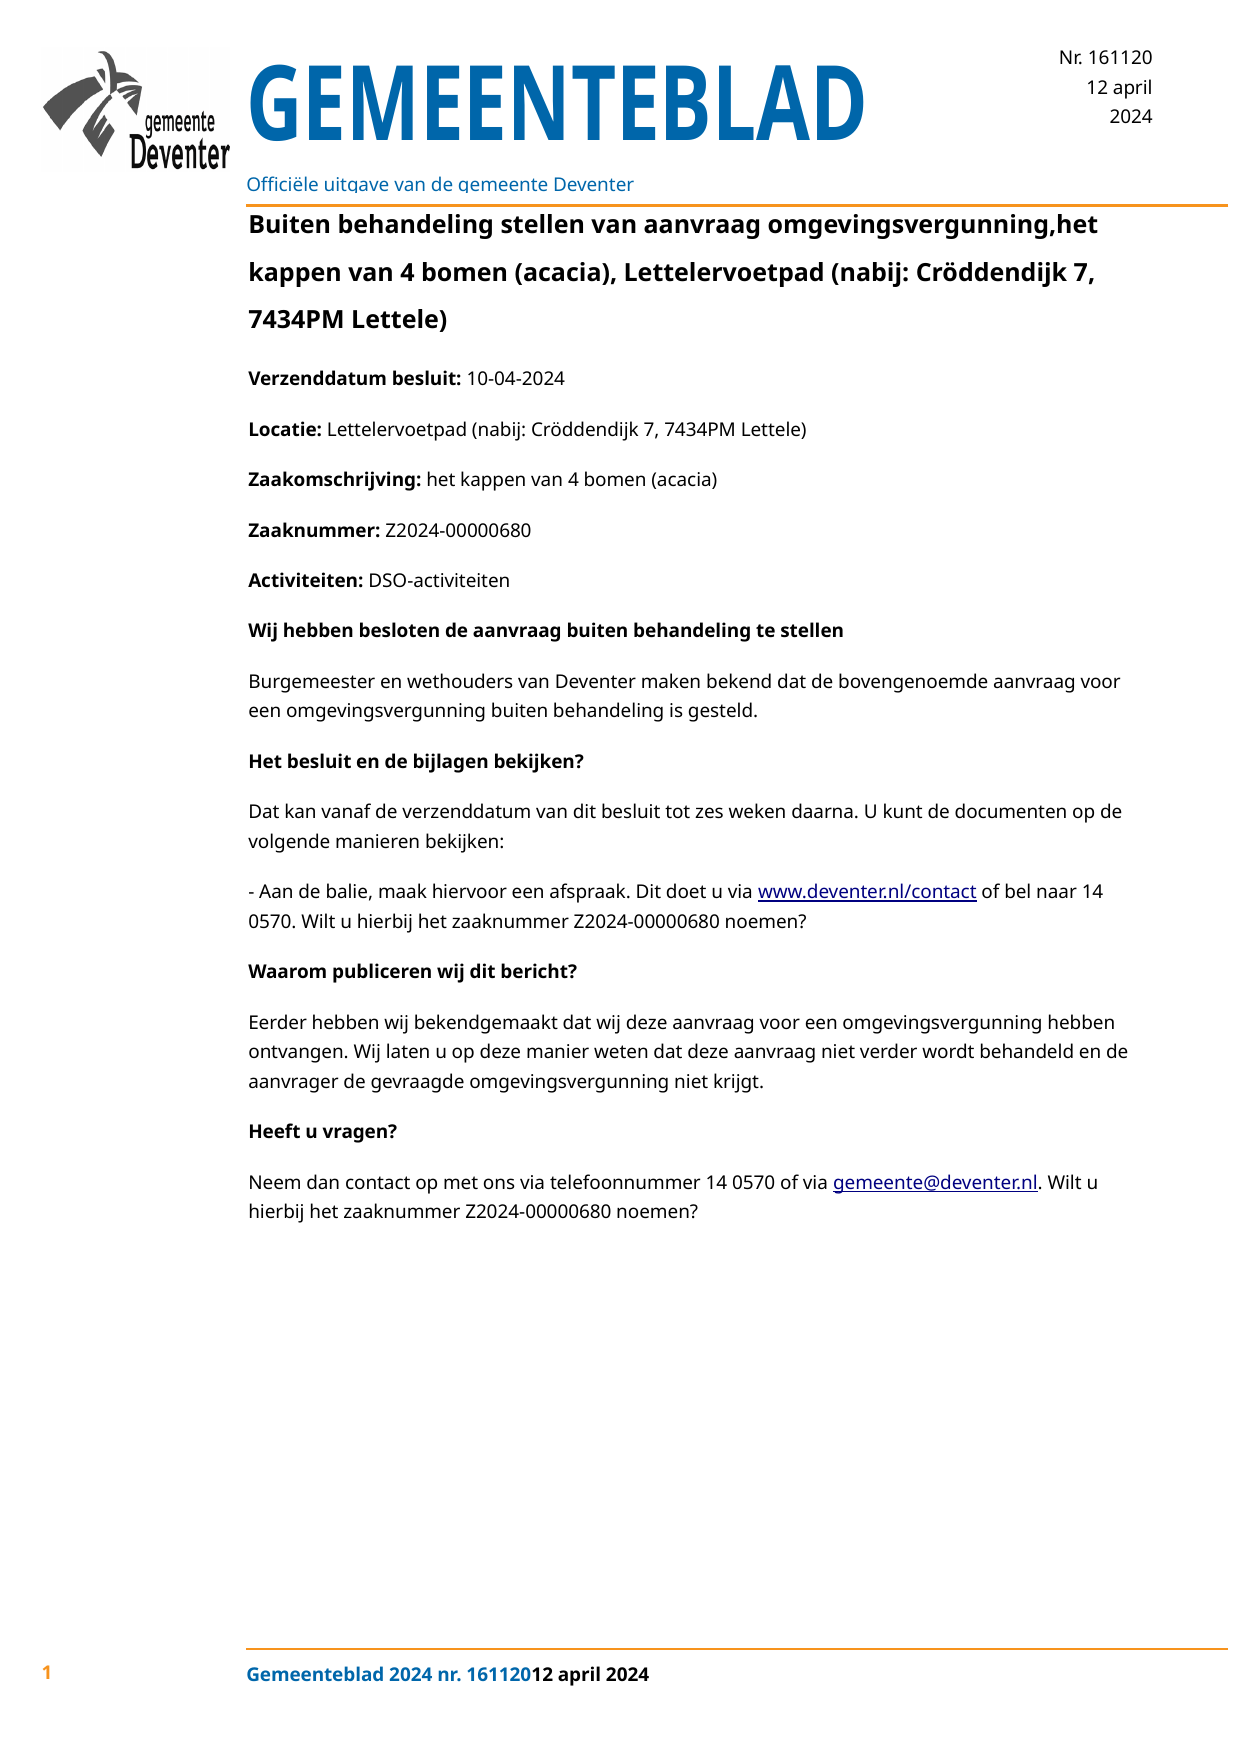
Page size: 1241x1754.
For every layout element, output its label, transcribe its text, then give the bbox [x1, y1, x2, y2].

text - Aan de balie, maak hiervoor een afspraak. Dit doet u via www.deventer.nl/contact of bel naar 14 0570. Wilt u hierbij het zaaknummer Z2024-00000680 noemen? [248, 878, 1152, 934]
text Activiteiten: DSO-activiteiten [248, 567, 1152, 593]
picture [41, 47, 231, 172]
text Dat kan vanaf de verzenddatum van dit besluit tot zes weken daarna. U kunt de documenten op de volgende manieren bekijken: [248, 798, 1152, 854]
text Waarom publiceren wij dit bericht? [248, 958, 1152, 984]
text Wij hebben besloten de aanvraag buiten behandeling te stellen [248, 618, 1152, 643]
text Zaaknummer: Z2024-00000680 [248, 517, 1152, 542]
text Zaakomschrijving: het kappen van 4 bomen (acacia) [248, 466, 1152, 492]
text Buiten behandeling stellen van aanvraag omgevingsvergunning,het kappen van 4 bomen (acacia), Lettelervoetpad (nabij: Cröddendijk 7, 7434PM Lettele) [248, 207, 1152, 336]
text Het besluit en de bijlagen bekijken? [248, 748, 1152, 774]
text Burgemeester en wethouders van Deventer maken bekend dat de bovengenoemde aanvraag voor een omgevingsvergunning buiten behandeling is gesteld. [248, 668, 1152, 723]
text Neem dan contact op met ons via telefoonnummer 14 0570 of via gemeente@deventer.nl. Wilt u hierbij het zaaknummer Z2024-00000680 noemen? [248, 1169, 1152, 1224]
text Verzenddatum besluit: 10-04-2024 [248, 366, 1152, 391]
text Heeft u vragen? [248, 1118, 1152, 1144]
text Locatie: Lettelervoetpad (nabij: Cröddendijk 7, 7434PM Lettele) [248, 416, 1152, 442]
text Eerder hebben wij bekendgemaakt dat wij deze aanvraag voor een omgevingsvergunning hebben ontvangen. Wij laten u op deze manier weten dat deze aanvraag niet verder wordt behandeld en de aanvrager de gevraagde omgevingsvergunning niet krijgt. [248, 1009, 1152, 1094]
